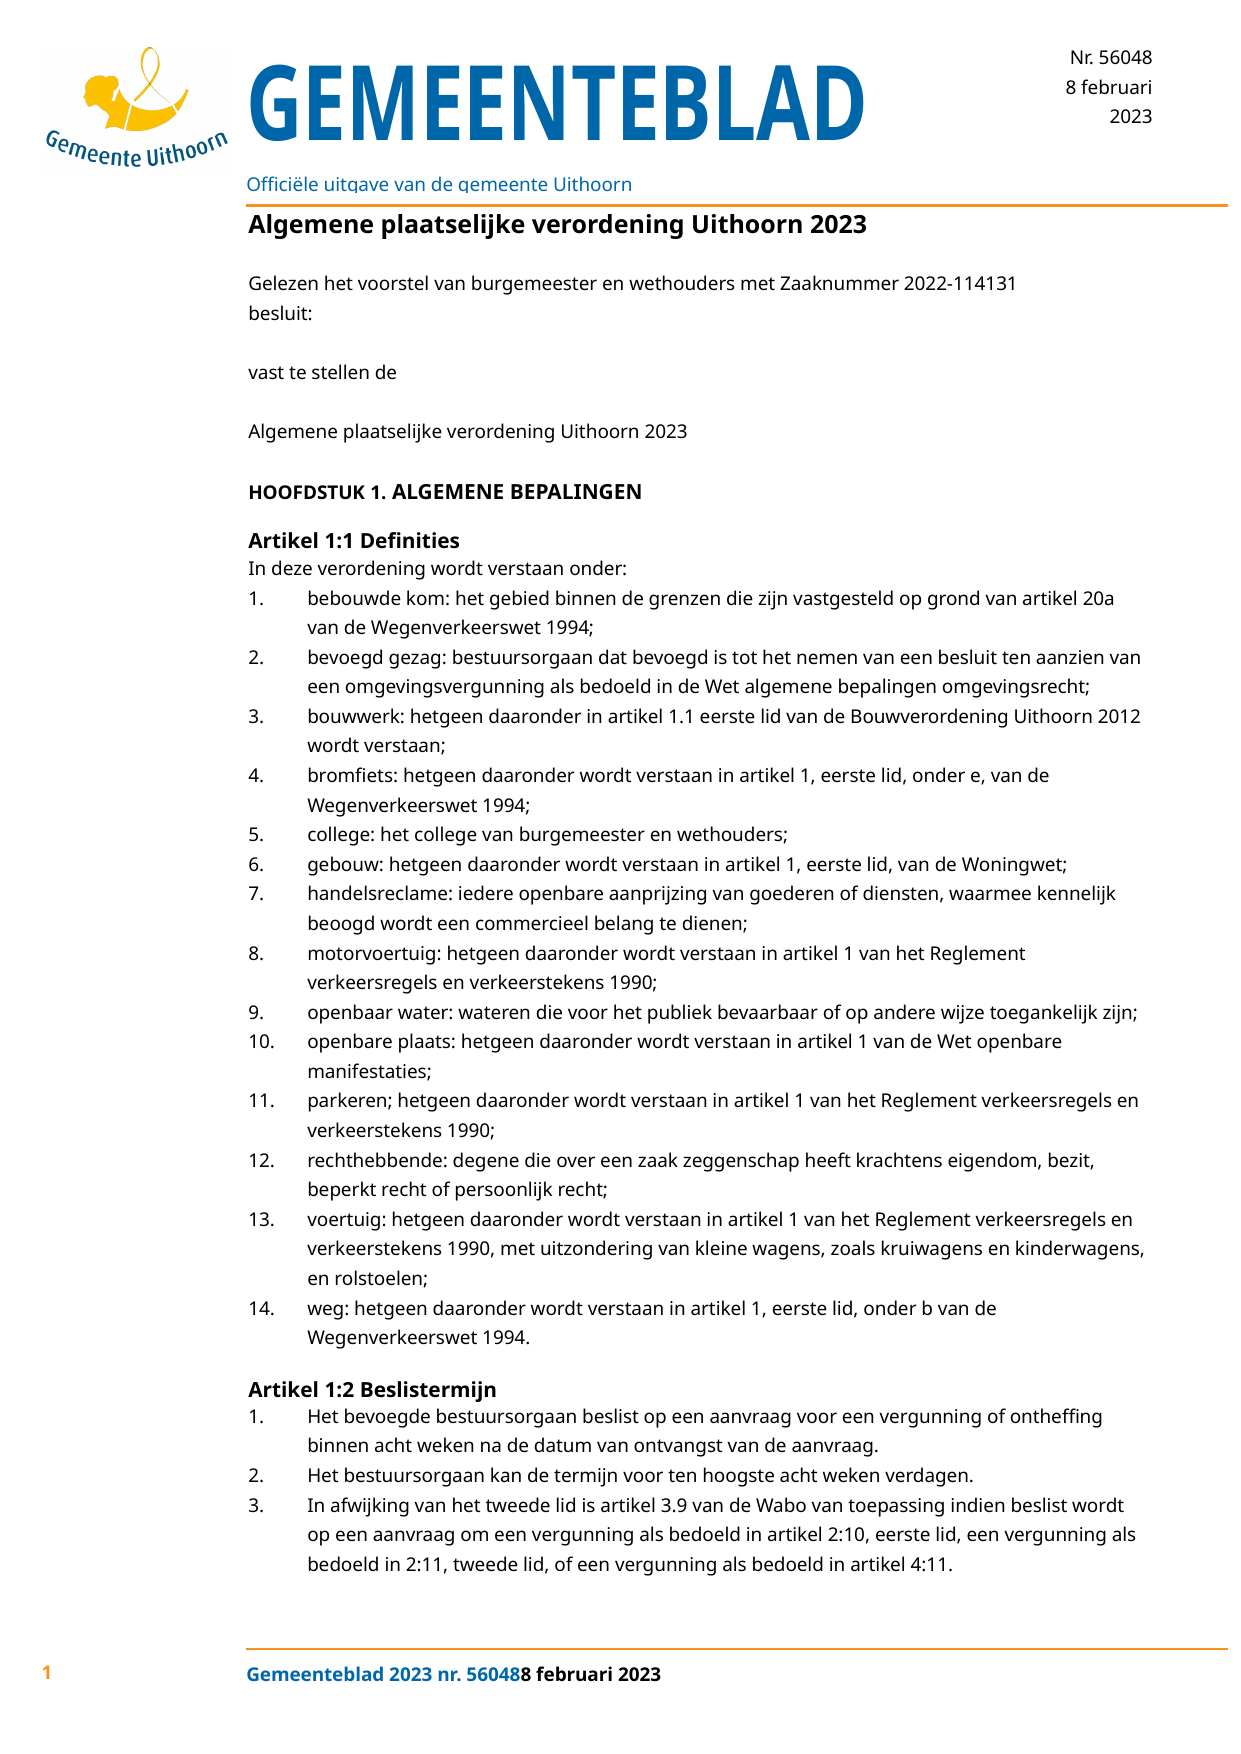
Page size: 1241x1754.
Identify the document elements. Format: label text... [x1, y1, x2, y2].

list rechthebbende: degene die over een zaak zeggenschap heeft krachtens eigendom, bezit, beperkt recht of persoonlijk recht; [248, 1147, 1152, 1202]
list openbare plaats: hetgeen daaronder wordt verstaan in artikel 1 van de Wet openbare manifestaties; [248, 1028, 1152, 1084]
text HOOFDSTUK 1. ALGEMENE BEPALINGEN [248, 477, 1152, 506]
text In deze verordening wordt verstaan onder: [248, 555, 1152, 581]
text Gelezen het voorstel van burgemeester en wethouders met Zaaknummer 2022-114131 [248, 270, 1152, 296]
list bebouwde kom: het gebied binnen de grenzen die zijn vastgesteld op grond van artikel 20a van de Wegenverkeerswet 1994; [248, 585, 1152, 640]
list bouwwerk: hetgeen daaronder in artikel 1.1 eerste lid van de Bouwverordening Uithoorn 2012 wordt verstaan; [248, 703, 1152, 758]
text vast te stellen de [248, 359, 1152, 385]
list weg: hetgeen daaronder wordt verstaan in artikel 1, eerste lid, onder b van de Wegenverkeerswet 1994. [248, 1295, 1152, 1350]
text Algemene plaatselijke verordening Uithoorn 2023 [248, 207, 1152, 241]
list handelsreclame: iedere openbare aanprijzing van goederen of diensten, waarmee kennelijk beoogd wordt een commercieel belang te dienen; [248, 881, 1152, 936]
list Het bestuursorgaan kan de termijn voor ten hoogste acht weken verdagen. [248, 1462, 1152, 1488]
list gebouw: hetgeen daaronder wordt verstaan in artikel 1, eerste lid, van de Woningwet; [248, 851, 1152, 877]
list voertuig: hetgeen daaronder wordt verstaan in artikel 1 van het Reglement verkeersregels en verkeerstekens 1990, met uitzondering van kleine wagens, zoals kruiwagens en kinderwagens, en rolstoelen; [248, 1206, 1152, 1291]
list openbaar water: wateren die voor het publiek bevaarbaar of op andere wijze toegankelijk zijn; [248, 999, 1152, 1024]
list Het bevoegde bestuursorgaan beslist op een aanvraag voor een vergunning of ontheffing binnen acht weken na de datum van ontvangst van de aanvraag. [248, 1403, 1152, 1458]
text Algemene plaatselijke verordening Uithoorn 2023 [248, 418, 1152, 444]
list bevoegd gezag: bestuursorgaan dat bevoegd is tot het nemen van een besluit ten aanzien van een omgevingsvergunning als bedoeld in de Wet algemene bepalingen omgevingsrecht; [248, 644, 1152, 699]
text besluit: [248, 300, 1152, 326]
list motorvoertuig: hetgeen daaronder wordt verstaan in artikel 1 van het Reglement verkeersregels en verkeerstekens 1990; [248, 940, 1152, 995]
list In afwijking van het tweede lid is artikel 3.9 van de Wabo van toepassing indien beslist wordt op een aanvraag om een vergunning als bedoeld in artikel 2:10, eerste lid, een vergunning als bedoeld in 2:11, tweede lid, of een vergunning als bedoeld in artikel 4:11. [248, 1492, 1152, 1577]
list parkeren; hetgeen daaronder wordt verstaan in artikel 1 van het Reglement verkeersregels en verkeerstekens 1990; [248, 1088, 1152, 1143]
list bromfiets: hetgeen daaronder wordt verstaan in artikel 1, eerste lid, onder e, van de Wegenverkeerswet 1994; [248, 762, 1152, 817]
text Artikel 1:1 Definities [248, 527, 1152, 555]
text Artikel 1:2 Beslistermijn [248, 1375, 1152, 1403]
list college: het college van burgemeester en wethouders; [248, 821, 1152, 847]
picture [41, 47, 231, 172]
